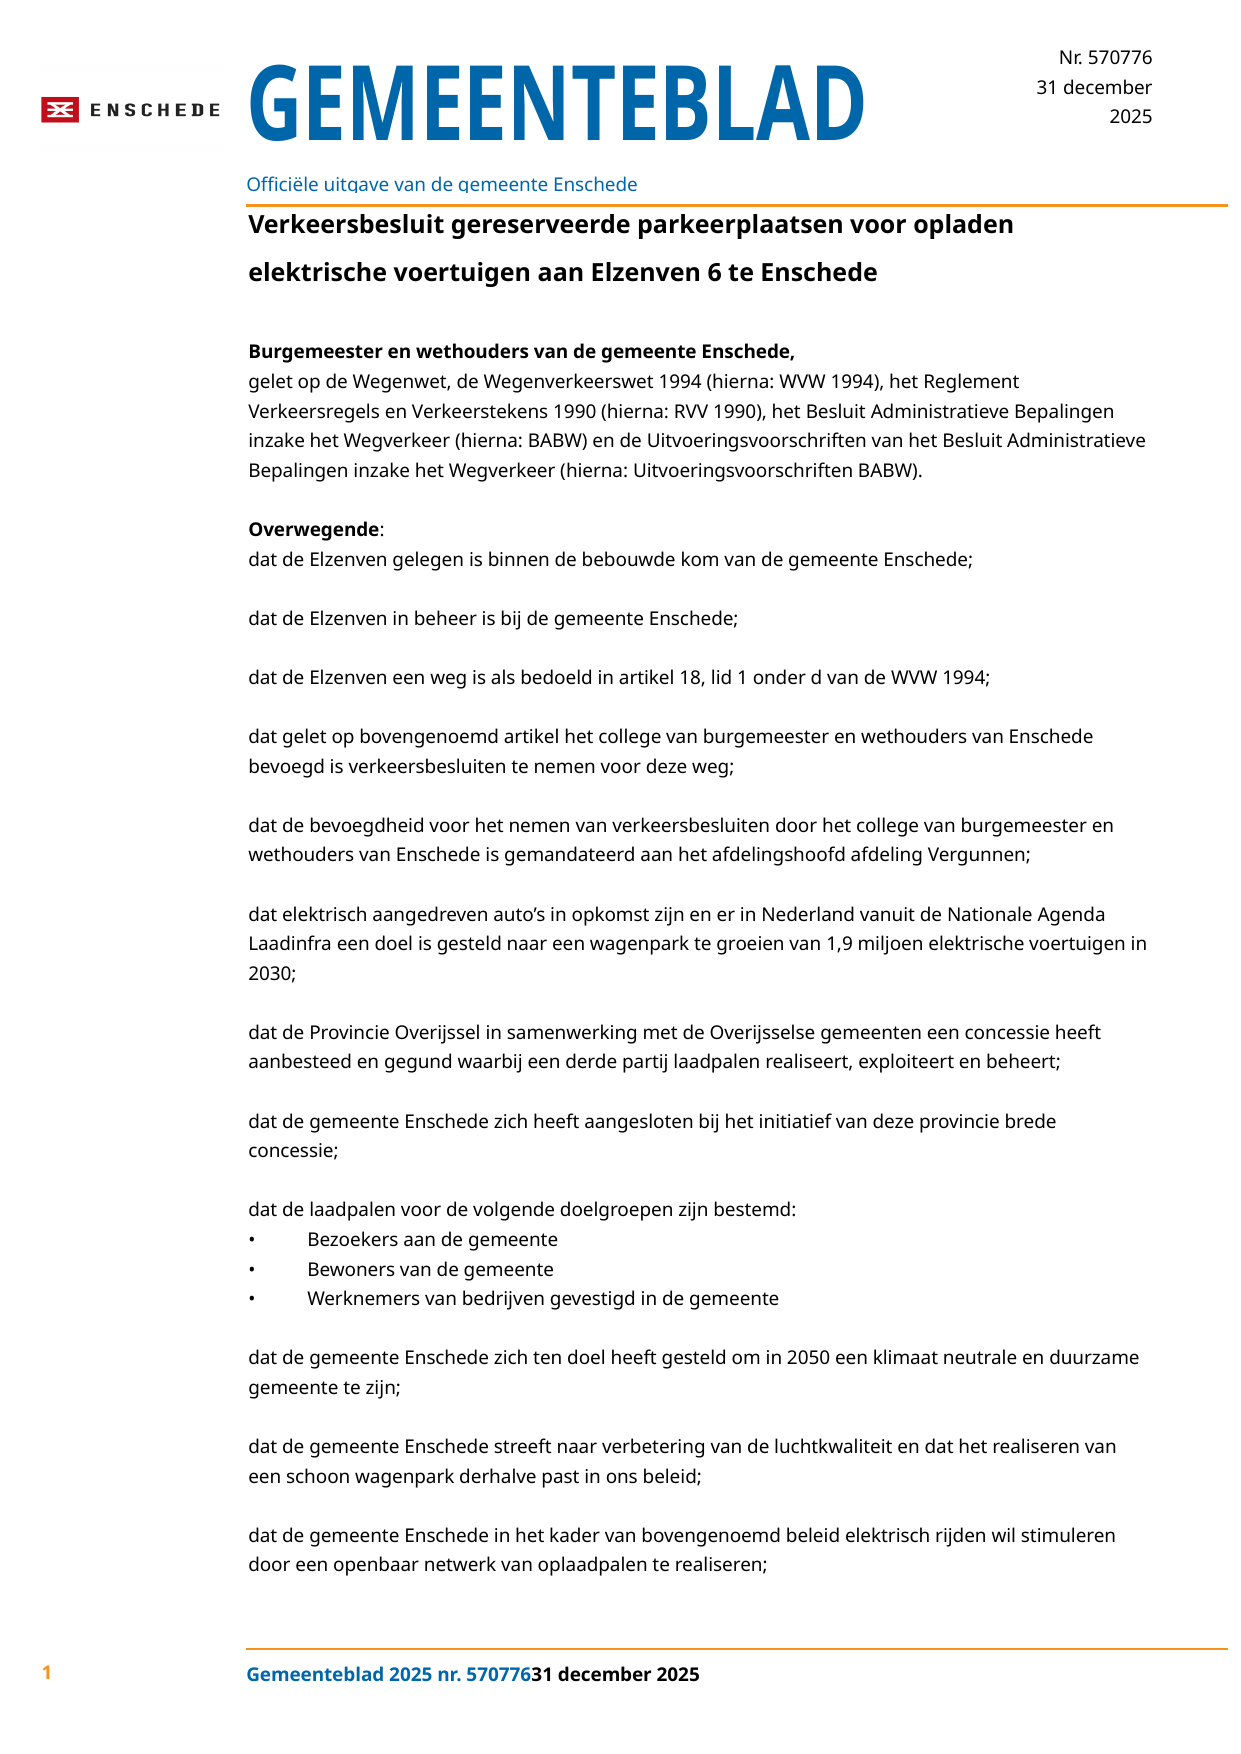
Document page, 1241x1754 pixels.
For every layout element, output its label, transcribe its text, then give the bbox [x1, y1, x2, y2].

text dat de Provincie Overijssel in samenwerking met de Overijsselse gemeenten een concessie heeft aanbesteed en gegund waarbij een derde partij laadpalen realiseert, exploiteert en beheert; [248, 1019, 1152, 1074]
text Verkeersbesluit gereserveerde parkeerplaatsen voor opladen elektrische voertuigen aan Elzenven 6 te Enschede [248, 207, 1152, 288]
text dat gelet op bovengenoemd artikel het college van burgemeester en wethouders van Enschede bevoegd is verkeersbesluiten te nemen voor deze weg; [248, 723, 1152, 778]
text dat de bevoegdheid voor het nemen van verkeersbesluiten door het college van burgemeester en wethouders van Enschede is gemandateerd aan het afdelingshoofd afdeling Vergunnen; [248, 812, 1152, 867]
text dat de gemeente Enschede streeft naar verbetering van de luchtkwaliteit en dat het realiseren van een schoon wagenpark derhalve past in ons beleid; [248, 1433, 1152, 1488]
text dat de Elzenven een weg is als bedoeld in artikel 18, lid 1 onder d van de WVW 1994; [248, 664, 1152, 690]
text dat de gemeente Enschede zich heeft aangesloten bij het initiatief van deze provincie brede concessie; [248, 1108, 1152, 1163]
list Bezoekers aan de gemeente [248, 1226, 1152, 1252]
text dat elektrisch aangedreven auto’s in opkomst zijn en er in Nederland vanuit de Nationale Agenda Laadinfra een doel is gesteld naar een wagenpark te groeien van 1,9 miljoen elektrische voertuigen in 2030; [248, 901, 1152, 986]
list Werknemers van bedrijven gevestigd in de gemeente [248, 1285, 1152, 1311]
text dat de gemeente Enschede in het kader van bovengenoemd beleid elektrisch rijden wil stimuleren door een openbaar netwerk van oplaadpalen te realiseren; [248, 1522, 1152, 1577]
picture [41, 47, 231, 172]
list Bewoners van de gemeente [248, 1256, 1152, 1281]
text gelet op de Wegenwet, de Wegenverkeerswet 1994 (hierna: WVW 1994), het Reglement Verkeersregels en Verkeerstekens 1990 (hierna: RVV 1990), het Besluit Administratieve Bepalingen inzake het Wegverkeer (hierna: BABW) en de Uitvoeringsvoorschriften van het Besluit Administratieve Bepalingen inzake het Wegverkeer (hierna: Uitvoeringsvoorschriften BABW). [248, 368, 1152, 483]
text dat de laadpalen voor de volgende doelgroepen zijn bestemd: [248, 1197, 1152, 1222]
text dat de gemeente Enschede zich ten doel heeft gesteld om in 2050 een klimaat neutrale en duurzame gemeente te zijn; [248, 1344, 1152, 1400]
text Burgemeester en wethouders van de gemeente Enschede, [248, 339, 1152, 364]
text Overwegende: [248, 516, 1152, 542]
text dat de Elzenven in beheer is bij de gemeente Enschede; [248, 605, 1152, 631]
text dat de Elzenven gelegen is binnen de bebouwde kom van de gemeente Enschede; [248, 546, 1152, 571]
